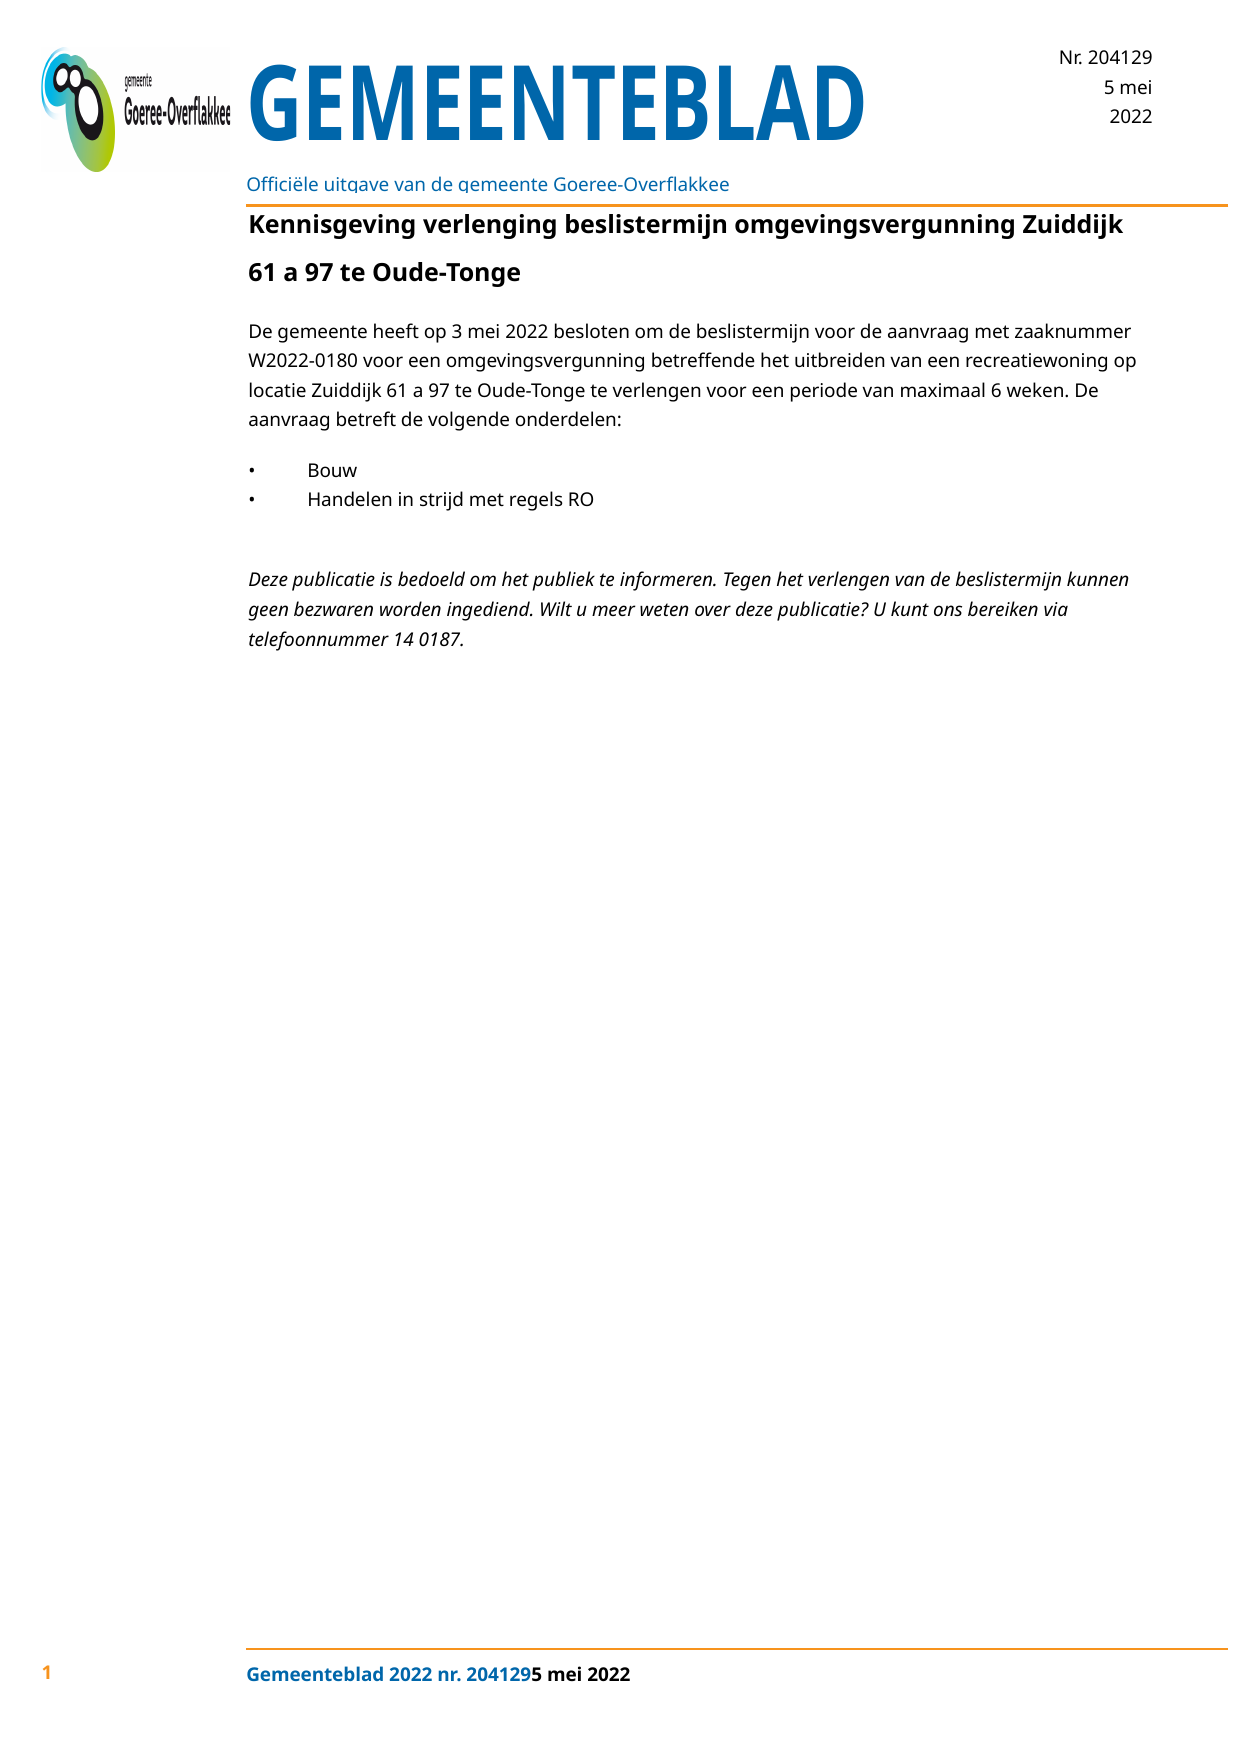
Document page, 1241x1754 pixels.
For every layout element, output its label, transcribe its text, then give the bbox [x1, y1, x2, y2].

text Kennisgeving verlenging beslistermijn omgevingsvergunning Zuiddijk 61 a 97 te Oude-Tonge [248, 207, 1152, 288]
list Bouw [248, 457, 1152, 483]
picture [41, 47, 231, 172]
text De gemeente heeft op 3 mei 2022 besloten om de beslistermijn voor de aanvraag met zaaknummer W2022-0180 voor een omgevingsvergunning betreffende het uitbreiden van een recreatiewoning op locatie Zuiddijk 61 a 97 te Oude-Tonge te verlengen voor een periode van maximaal 6 weken. De aanvraag betreft de volgende onderdelen: [248, 318, 1152, 432]
text Deze publicatie is bedoeld om het publiek te informeren. Tegen het verlengen van de beslistermijn kunnen geen bezwaren worden ingediend. Wilt u meer weten over deze publicatie? U kunt ons bereiken via telefoonnummer 14 0187. [248, 567, 1152, 652]
list Handelen in strijd met regels RO [248, 487, 1152, 512]
